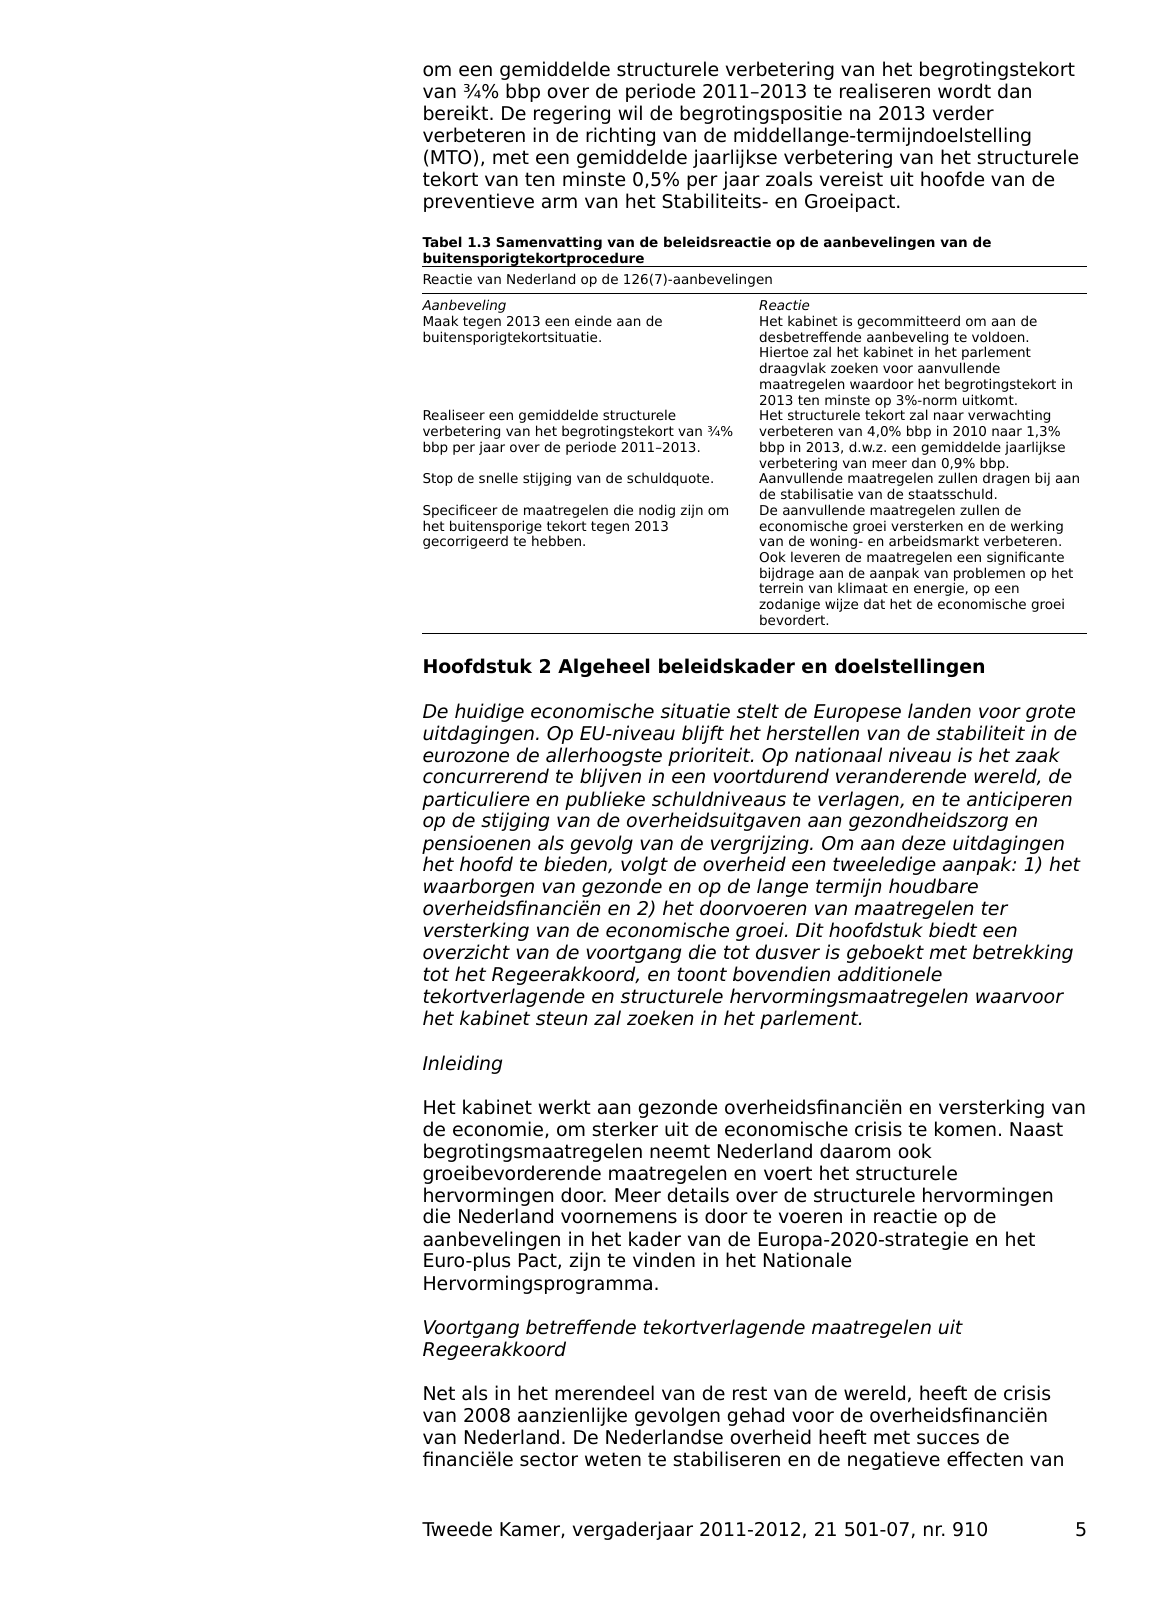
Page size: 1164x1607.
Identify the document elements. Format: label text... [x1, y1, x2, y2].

table_cell Reactie [753, 294, 1087, 314]
table_cell Aanbeveling [422, 294, 753, 314]
table_cell Het structurele tekort zal naar verwachting verbeteren van 4,0% bbp in 2010 naar 1,3% bbp in 2013, d.w.z. een gemiddelde jaarlijkse verbetering van meer dan 0,9% bbp. [753, 408, 1087, 471]
table_cell Realiseer een gemiddelde structurele verbetering van het begrotingstekort van ¾% bbp per jaar over de periode 2011–2013. [422, 408, 753, 471]
table_cell Het kabinet is gecommitteerd om aan de desbetreffende aanbeveling te voldoen. Hiertoe zal het kabinet in het parlement draagvlak zoeken voor aanvullende maatregelen waardoor het begrotingstekort in 2013 ten minste op 3%-norm uitkomt. [753, 314, 1087, 408]
text Het kabinet werkt aan gezonde overheidsfinanciën en versterking van de economie, om sterker uit de economische crisis te komen. Naast begrotingsmaatregelen neemt Nederland daarom ook groeibevorderende maatregelen en voert het structurele hervormingen door. Meer details over de structurele hervormingen die Nederland voornemens is door te voeren in reactie op de aanbevelingen in het kader van de Europa-2020-strategie en het Euro-plus Pact, zijn te vinden in het Nationale Hervormingsprogramma. [422, 1097, 1087, 1294]
table_header Tabel 1.3 Samenvatting van de beleidsreactie op de aanbevelingen van de buitensporigtekortprocedure [422, 235, 1087, 266]
subtitle Hoofdstuk 2 Algeheel beleidskader en doelstellingen [422, 656, 1087, 678]
subtitle Inleiding [422, 1052, 1087, 1074]
table_cell De aanvullende maatregelen zullen de economische groei versterken en de werking van de woning- en arbeidsmarkt verbeteren. Ook leveren de maatregelen een significante bijdrage aan de aanpak van problemen op het terrein van klimaat en energie, op een zodanige wijze dat het de economische groei bevordert. [753, 503, 1087, 633]
table_cell Maak tegen 2013 een einde aan de buitensporigtekortsituatie. [422, 314, 753, 408]
table_cell Specificeer de maatregelen die nodig zijn om het buitensporige tekort tegen 2013 gecorrigeerd te hebben. [422, 503, 753, 633]
subtitle Voortgang betreffende tekortverlagende maatregelen uit Regeerakkoord [422, 1317, 1087, 1361]
table_cell Aanvullende maatregelen zullen dragen bij aan de stabilisatie van de staatsschuld. [753, 471, 1087, 503]
table_cell Reactie van Nederland op de 126(7)-aanbevelingen [422, 267, 1087, 292]
table_cell Stop de snelle stijging van de schuldquote. [422, 471, 753, 503]
text De huidige economische situatie stelt de Europese landen voor grote uitdagingen. Op EU-niveau blijft het herstellen van de stabiliteit in de eurozone de allerhoogste prioriteit. Op nationaal niveau is het zaak concurrerend te blijven in een voortdurend veranderende wereld, de particuliere en publieke schuldniveaus te verlagen, en te anticiperen op de stijging van de overheidsuitgaven aan gezondheidszorg en pensioenen als gevolg van de vergrijzing. Om aan deze uitdagingen het hoofd te bieden, volgt de overheid een tweeledige aanpak: 1) het waarborgen van gezonde en op de lange termijn houdbare overheidsfinanciën en 2) het doorvoeren van maatregelen ter versterking van de economische groei. Dit hoofdstuk biedt een overzicht van de voortgang die tot dusver is geboekt met betrekking tot het Regeerakkoord, en toont bovendien additionele tekortverlagende en structurele hervormingsmaatregelen waarvoor het kabinet steun zal zoeken in het parlement. [422, 701, 1087, 1030]
text Net als in het merendeel van de rest van de wereld, heeft de crisis van 2008 aanzienlijke gevolgen gehad voor de overheidsfinanciën van Nederland. De Nederlandse overheid heeft met succes de financiële sector weten te stabiliseren en de negatieve effecten van [422, 1383, 1087, 1471]
text om een gemiddelde structurele verbetering van het begrotingstekort van ¾% bbp over de periode 2011–2013 te realiseren wordt dan bereikt. De regering wil de begrotingspositie na 2013 verder verbeteren in de richting van de middellange-termijndoelstelling (MTO), met een gemiddelde jaarlijkse verbetering van het structurele tekort van ten minste 0,5% per jaar zoals vereist uit hoofde van de preventieve arm van het Stabiliteits- en Groeipact. [422, 59, 1087, 213]
